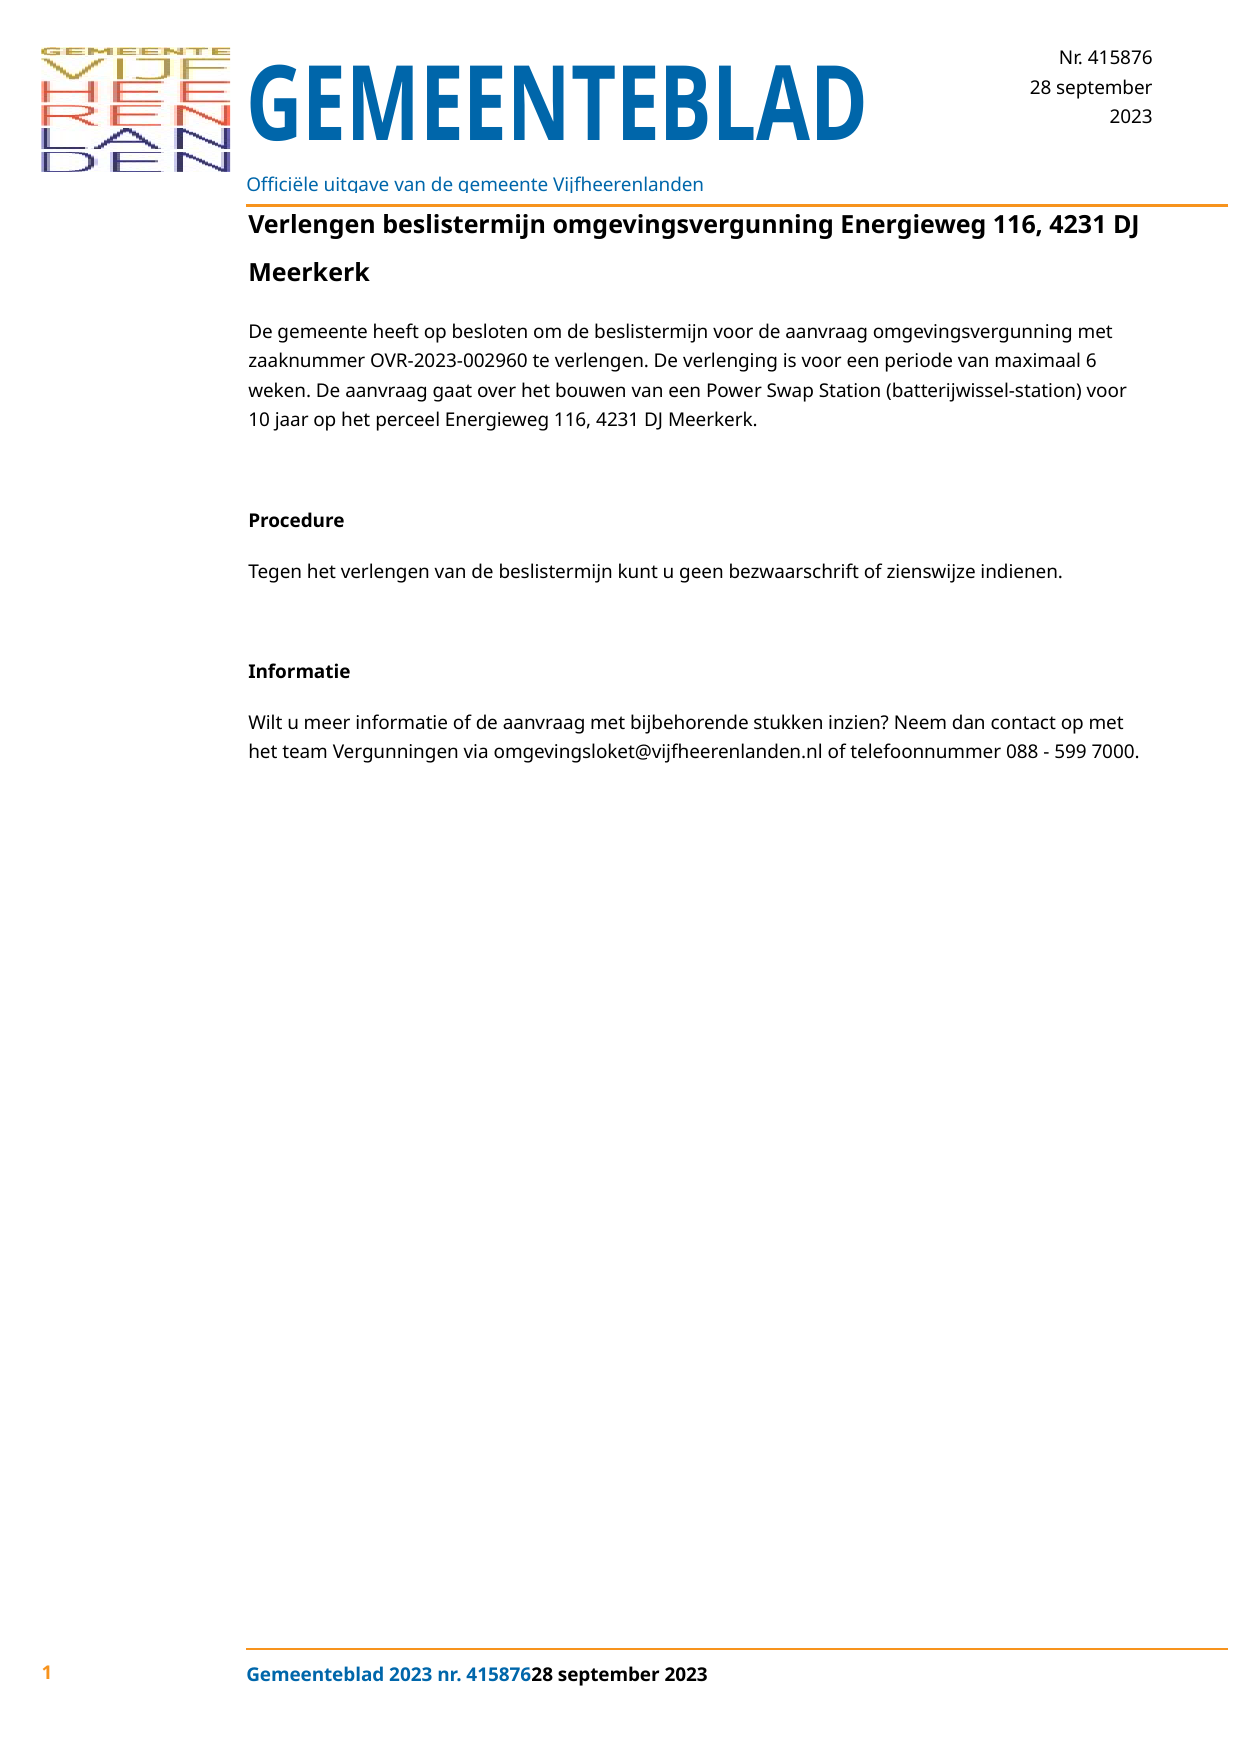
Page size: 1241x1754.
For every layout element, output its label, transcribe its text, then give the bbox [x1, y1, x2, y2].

text De gemeente heeft op besloten om de beslistermijn voor de aanvraag omgevingsvergunning met zaaknummer OVR-2023-002960 te verlengen. De verlenging is voor een periode van maximaal 6 weken. De aanvraag gaat over het bouwen van een Power Swap Station (batterijwissel-station) voor 10 jaar op het perceel Energieweg 116, 4231 DJ Meerkerk. [248, 318, 1152, 432]
text Verlengen beslistermijn omgevingsvergunning Energieweg 116, 4231 DJ Meerkerk [248, 207, 1152, 288]
text Wilt u meer informatie of de aanvraag met bijbehorende stukken inzien? Neem dan contact op met het team Vergunningen via omgevingsloket@vijfheerenlanden.nl of telefoonnummer 088 - 599 7000. [248, 709, 1152, 764]
text Procedure [248, 507, 1152, 533]
text Tegen het verlengen van de beslistermijn kunt u geen bezwaarschrift of zienswijze indienen. [248, 558, 1152, 584]
picture [41, 47, 231, 172]
text Informatie [248, 659, 1152, 684]
